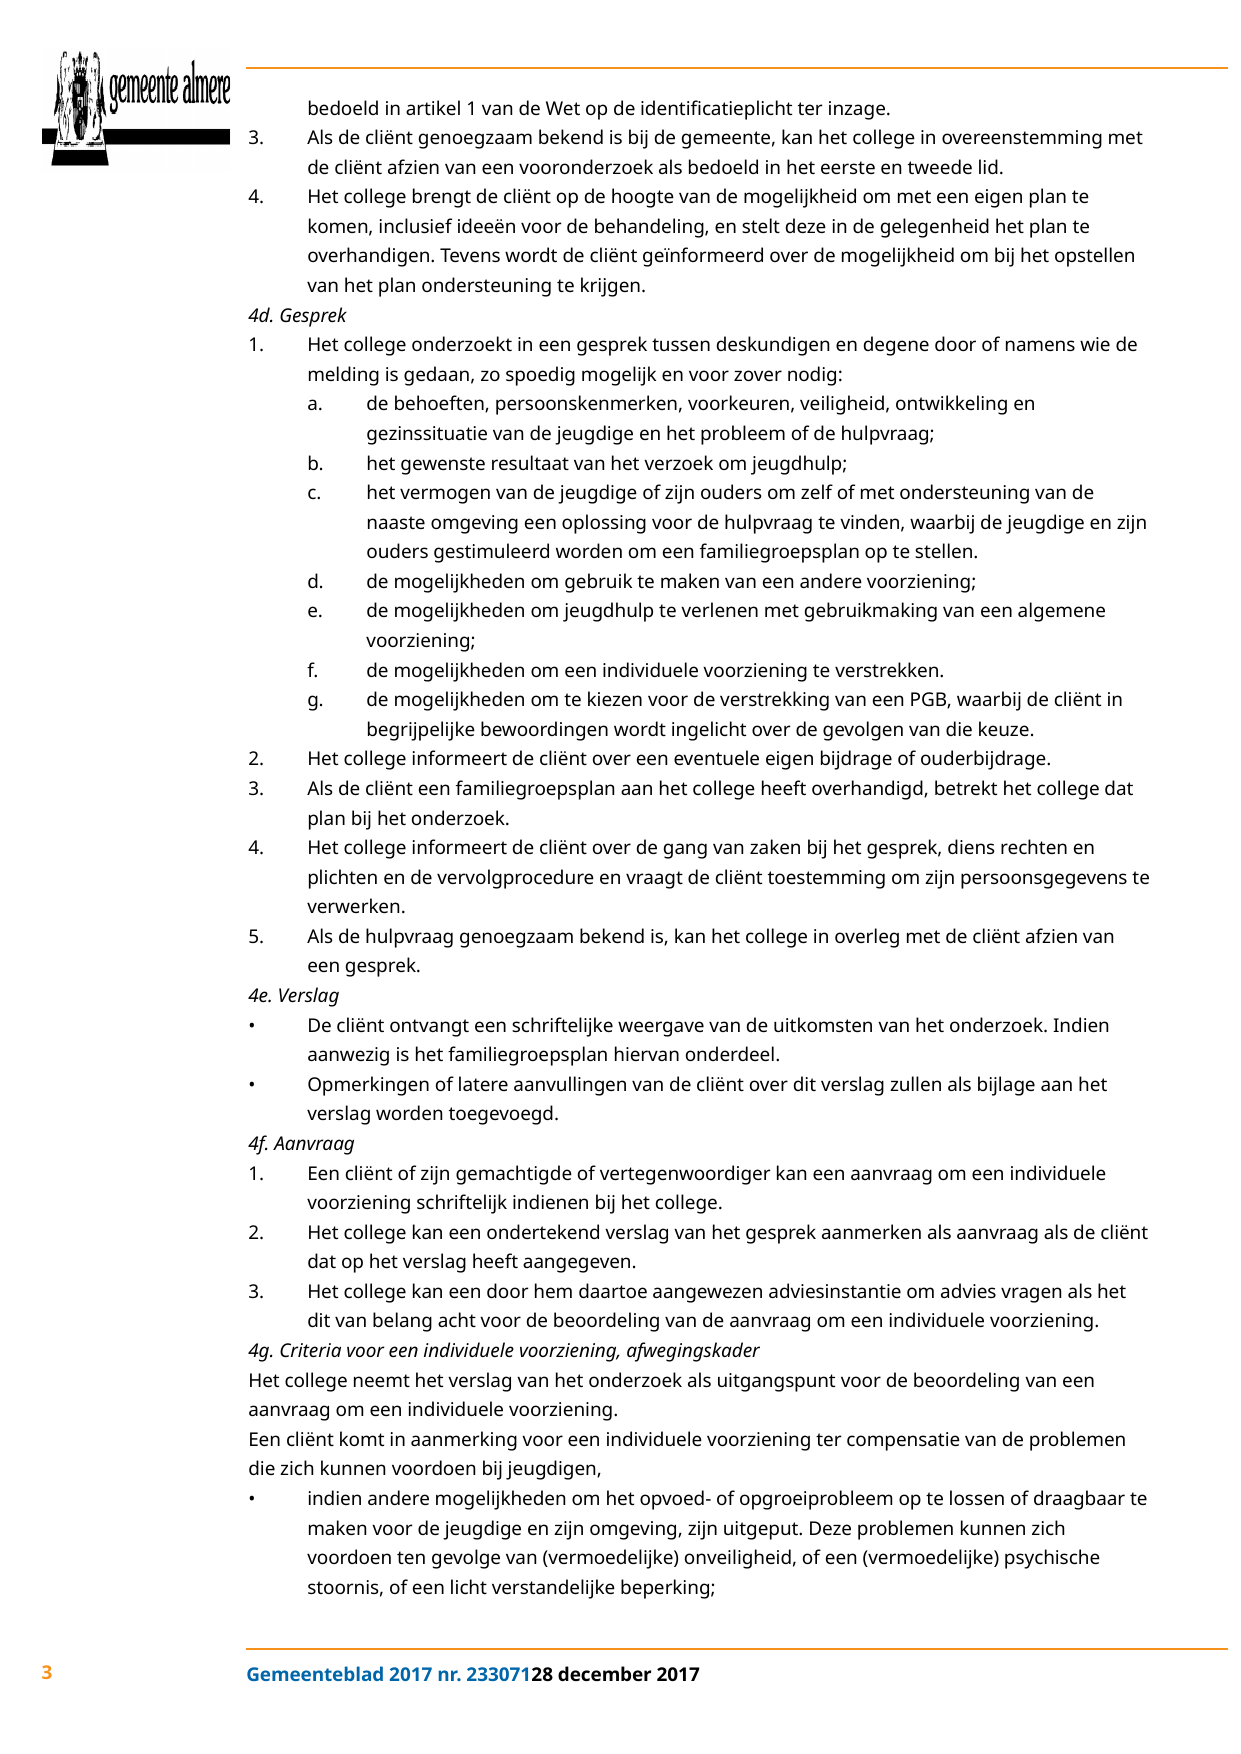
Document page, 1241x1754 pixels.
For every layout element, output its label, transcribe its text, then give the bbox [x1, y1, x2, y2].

list de mogelijkheden om te kiezen voor de verstrekking van een PGB, waarbij de cliënt in begrijpelijke bewoordingen wordt ingelicht over de gevolgen van die keuze. [307, 686, 1152, 742]
list Opmerkingen of latere aanvullingen van de cliënt over dit verslag zullen als bijlage aan het verslag worden toegevoegd. [248, 1071, 1152, 1126]
text 4f. Aanvraag [248, 1130, 1152, 1156]
text Een cliënt komt in aanmerking voor een individuele voorziening ter compensatie van de problemen die zich kunnen voordoen bij jeugdigen, [248, 1426, 1152, 1481]
list Het college onderzoekt in een gesprek tussen deskundigen en degene door of namens wie de melding is gedaan, zo spoedig mogelijk en voor zover nodig: [248, 331, 1152, 387]
list Het college brengt de cliënt op de hoogte van de mogelijkheid om met een eigen plan te komen, inclusief ideeën voor de behandeling, en stelt deze in de gelegenheid het plan te overhandigen. Tevens wordt de cliënt geïnformeerd over de mogelijkheid om bij het opstellen van het plan ondersteuning te krijgen. [248, 183, 1152, 298]
list Het college informeert de cliënt over een eventuele eigen bijdrage of ouderbijdrage. [248, 746, 1152, 771]
list het vermogen van de jeugdige of zijn ouders om zelf of met ondersteuning van de naaste omgeving een oplossing voor de hulpvraag te vinden, waarbij de jeugdige en zijn ouders gestimuleerd worden om een familiegroepsplan op te stellen. [307, 479, 1152, 564]
list de mogelijkheden om gebruik te maken van een andere voorziening; [307, 568, 1152, 594]
text 4d. Gesprek [248, 302, 1152, 328]
list indien andere mogelijkheden om het opvoed- of opgroeiprobleem op te lossen of draagbaar te maken voor de jeugdige en zijn omgeving, zijn uitgeput. Deze problemen kunnen zich voordoen ten gevolge van (vermoedelijke) onveiligheid, of een (vermoedelijke) psychische stoornis, of een licht verstandelijke beperking; [248, 1485, 1152, 1600]
text 4g. Criteria voor een individuele voorziening, afwegingskader [248, 1337, 1152, 1363]
picture [41, 47, 231, 172]
list Het college kan een door hem daartoe aangewezen adviesinstantie om advies vragen als het dit van belang acht voor de beoordeling van de aanvraag om een individuele voorziening. [248, 1278, 1152, 1333]
list Als de cliënt genoegzaam bekend is bij de gemeente, kan het college in overeenstemming met de cliënt afzien van een vooronderzoek als bedoeld in het eerste en tweede lid. [248, 124, 1152, 180]
list Het college kan een ondertekend verslag van het gesprek aanmerken als aanvraag als de cliënt dat op het verslag heeft aangegeven. [248, 1219, 1152, 1274]
list bedoeld in artikel 1 van de Wet op de identificatieplicht ter inzage. [248, 95, 1152, 121]
list de mogelijkheden om een individuele voorziening te verstrekken. [307, 657, 1152, 683]
list Een cliënt of zijn gemachtigde of vertegenwoordiger kan een aanvraag om een individuele voorziening schriftelijk indienen bij het college. [248, 1160, 1152, 1215]
list de behoeften, persoonskenmerken, voorkeuren, veiligheid, ontwikkeling en gezinssituatie van de jeugdige en het probleem of de hulpvraag; [307, 391, 1152, 446]
list Als de cliënt een familiegroepsplan aan het college heeft overhandigd, betrekt het college dat plan bij het onderzoek. [248, 775, 1152, 831]
list de mogelijkheden om jeugdhulp te verlenen met gebruikmaking van een algemene voorziening; [307, 598, 1152, 653]
list Het college informeert de cliënt over de gang van zaken bij het gesprek, diens rechten en plichten en de vervolgprocedure en vraagt de cliënt toestemming om zijn persoonsgegevens te verwerken. [248, 834, 1152, 919]
list Als de hulpvraag genoegzaam bekend is, kan het college in overleg met de cliënt afzien van een gesprek. [248, 923, 1152, 978]
list De cliënt ontvangt een schriftelijke weergave van de uitkomsten van het onderzoek. Indien aanwezig is het familiegroepsplan hiervan onderdeel. [248, 1012, 1152, 1067]
text Het college neemt het verslag van het onderzoek als uitgangspunt voor de beoordeling van een aanvraag om een individuele voorziening. [248, 1367, 1152, 1422]
list het gewenste resultaat van het verzoek om jeugdhulp; [307, 450, 1152, 476]
text 4e. Verslag [248, 982, 1152, 1008]
